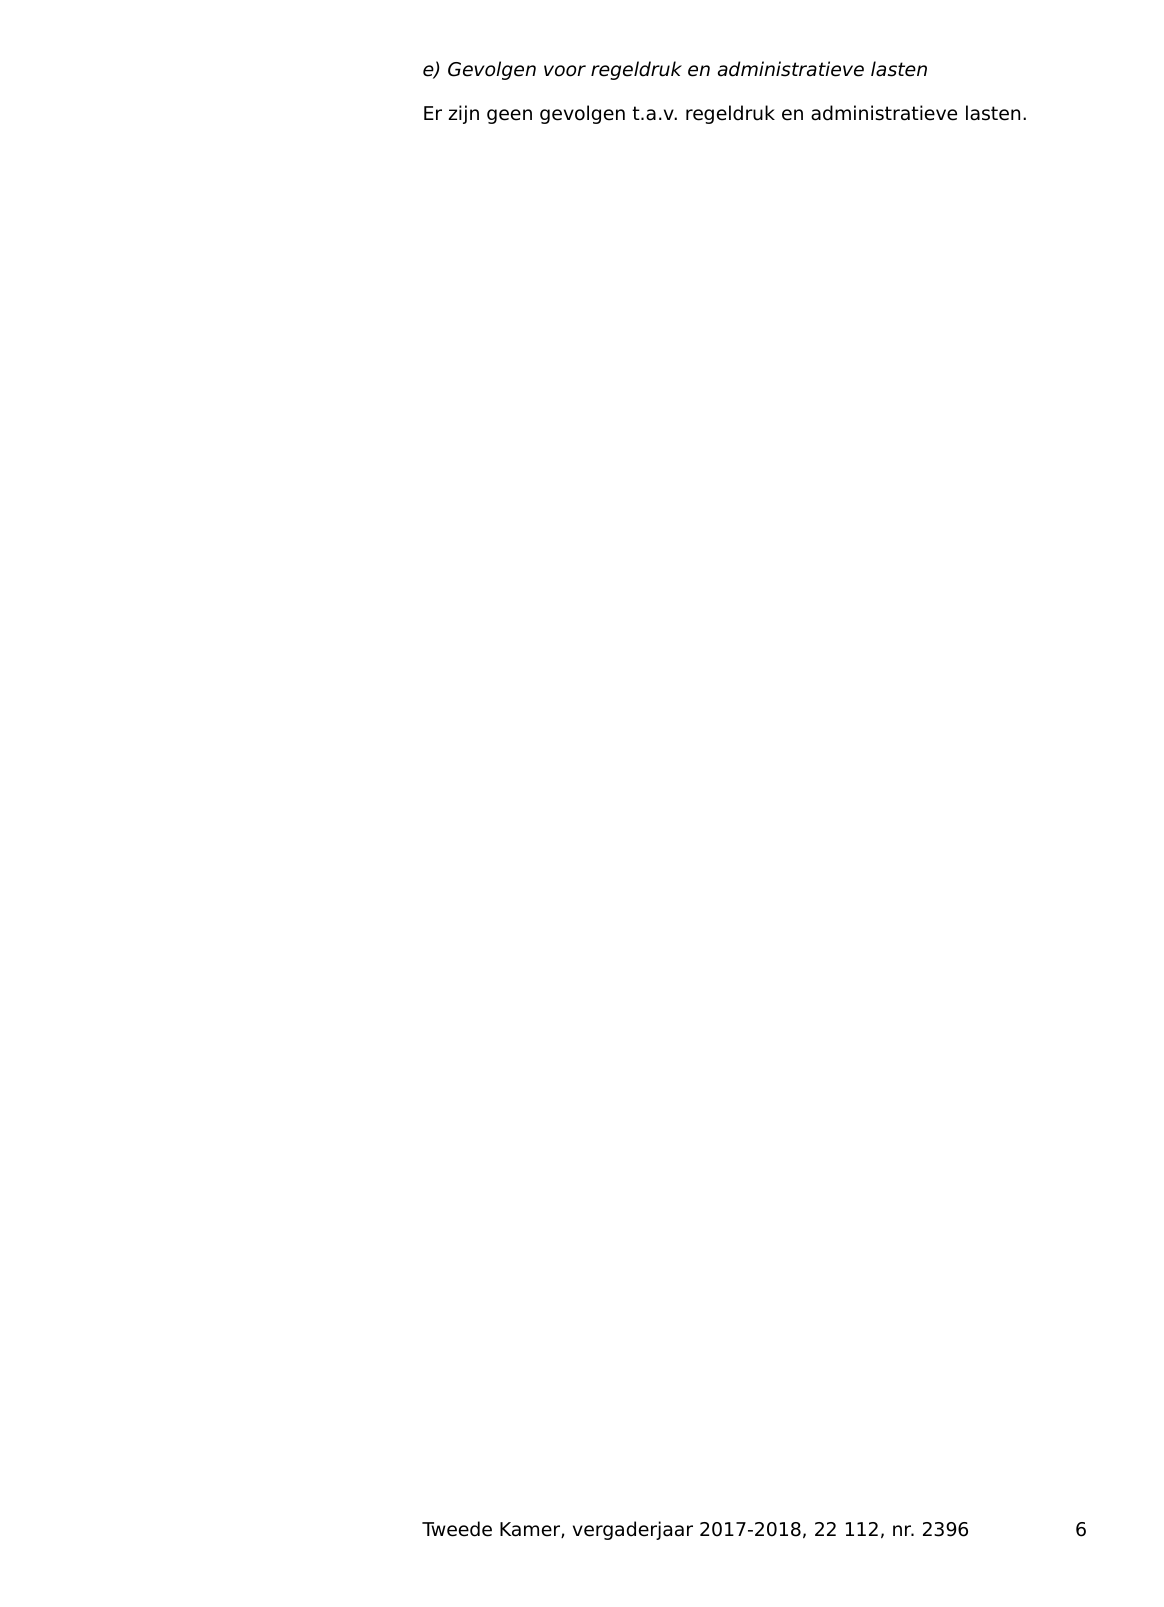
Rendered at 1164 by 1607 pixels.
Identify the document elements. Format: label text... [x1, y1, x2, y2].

subtitle e) Gevolgen voor regeldruk en administratieve lasten [422, 59, 1087, 81]
text Er zijn geen gevolgen t.a.v. regeldruk en administratieve lasten. [422, 103, 1087, 125]
